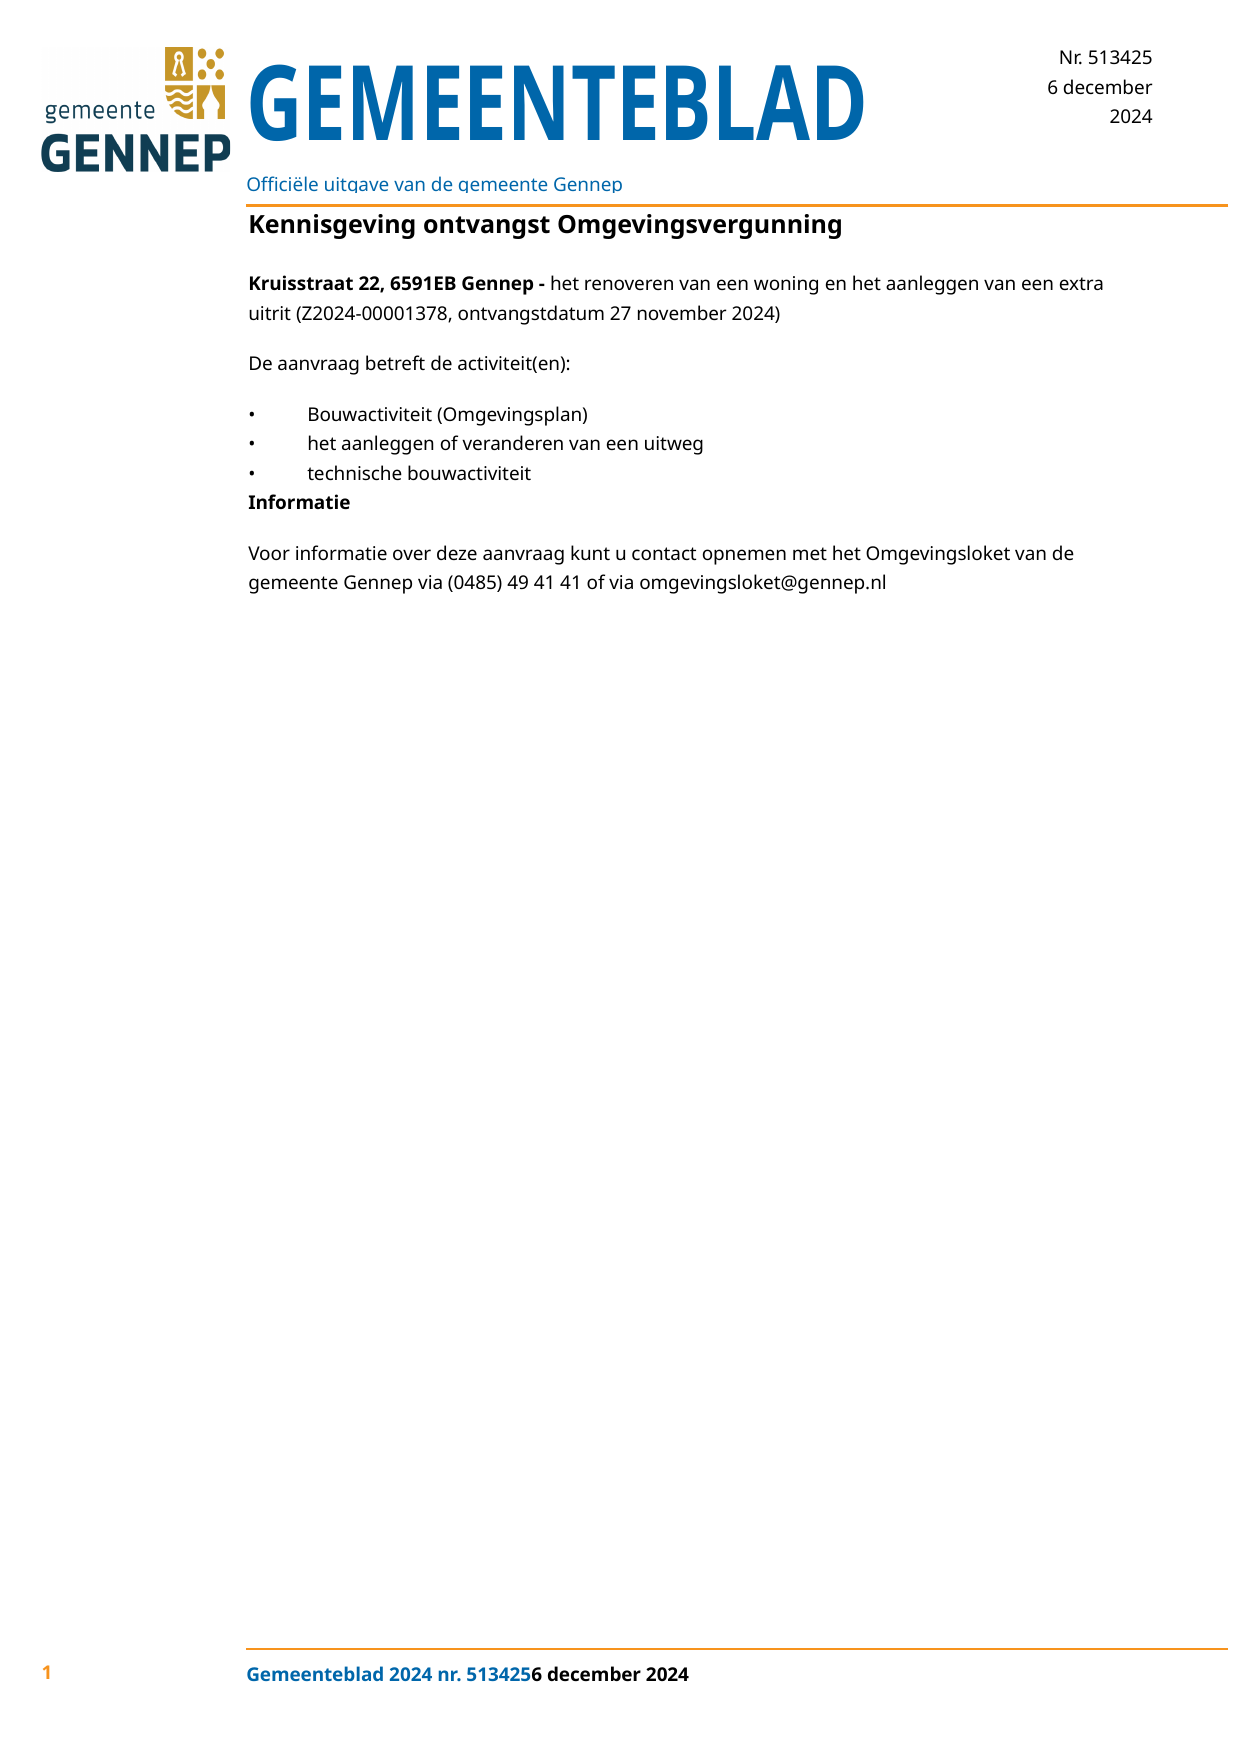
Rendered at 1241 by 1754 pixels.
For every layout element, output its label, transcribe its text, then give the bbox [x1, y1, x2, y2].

list het aanleggen of veranderen van een uitweg [248, 430, 1152, 456]
text Informatie [248, 489, 1152, 515]
list Bouwactiviteit (Omgevingsplan) [248, 401, 1152, 426]
text Voor informatie over deze aanvraag kunt u contact opnemen met het Omgevingsloket van de gemeente Gennep via (0485) 49 41 41 of via omgevingsloket@gennep.nl [248, 540, 1152, 595]
text De aanvraag betreft de activiteit(en): [248, 350, 1152, 376]
text Kennisgeving ontvangst Omgevingsvergunning [248, 207, 1152, 241]
picture [41, 47, 231, 172]
list technische bouwactiviteit [248, 460, 1152, 486]
text Kruisstraat 22, 6591EB Gennep - het renoveren van een woning en het aanleggen van een extra uitrit (Z2024-00001378, ontvangstdatum 27 november 2024) [248, 270, 1152, 326]
